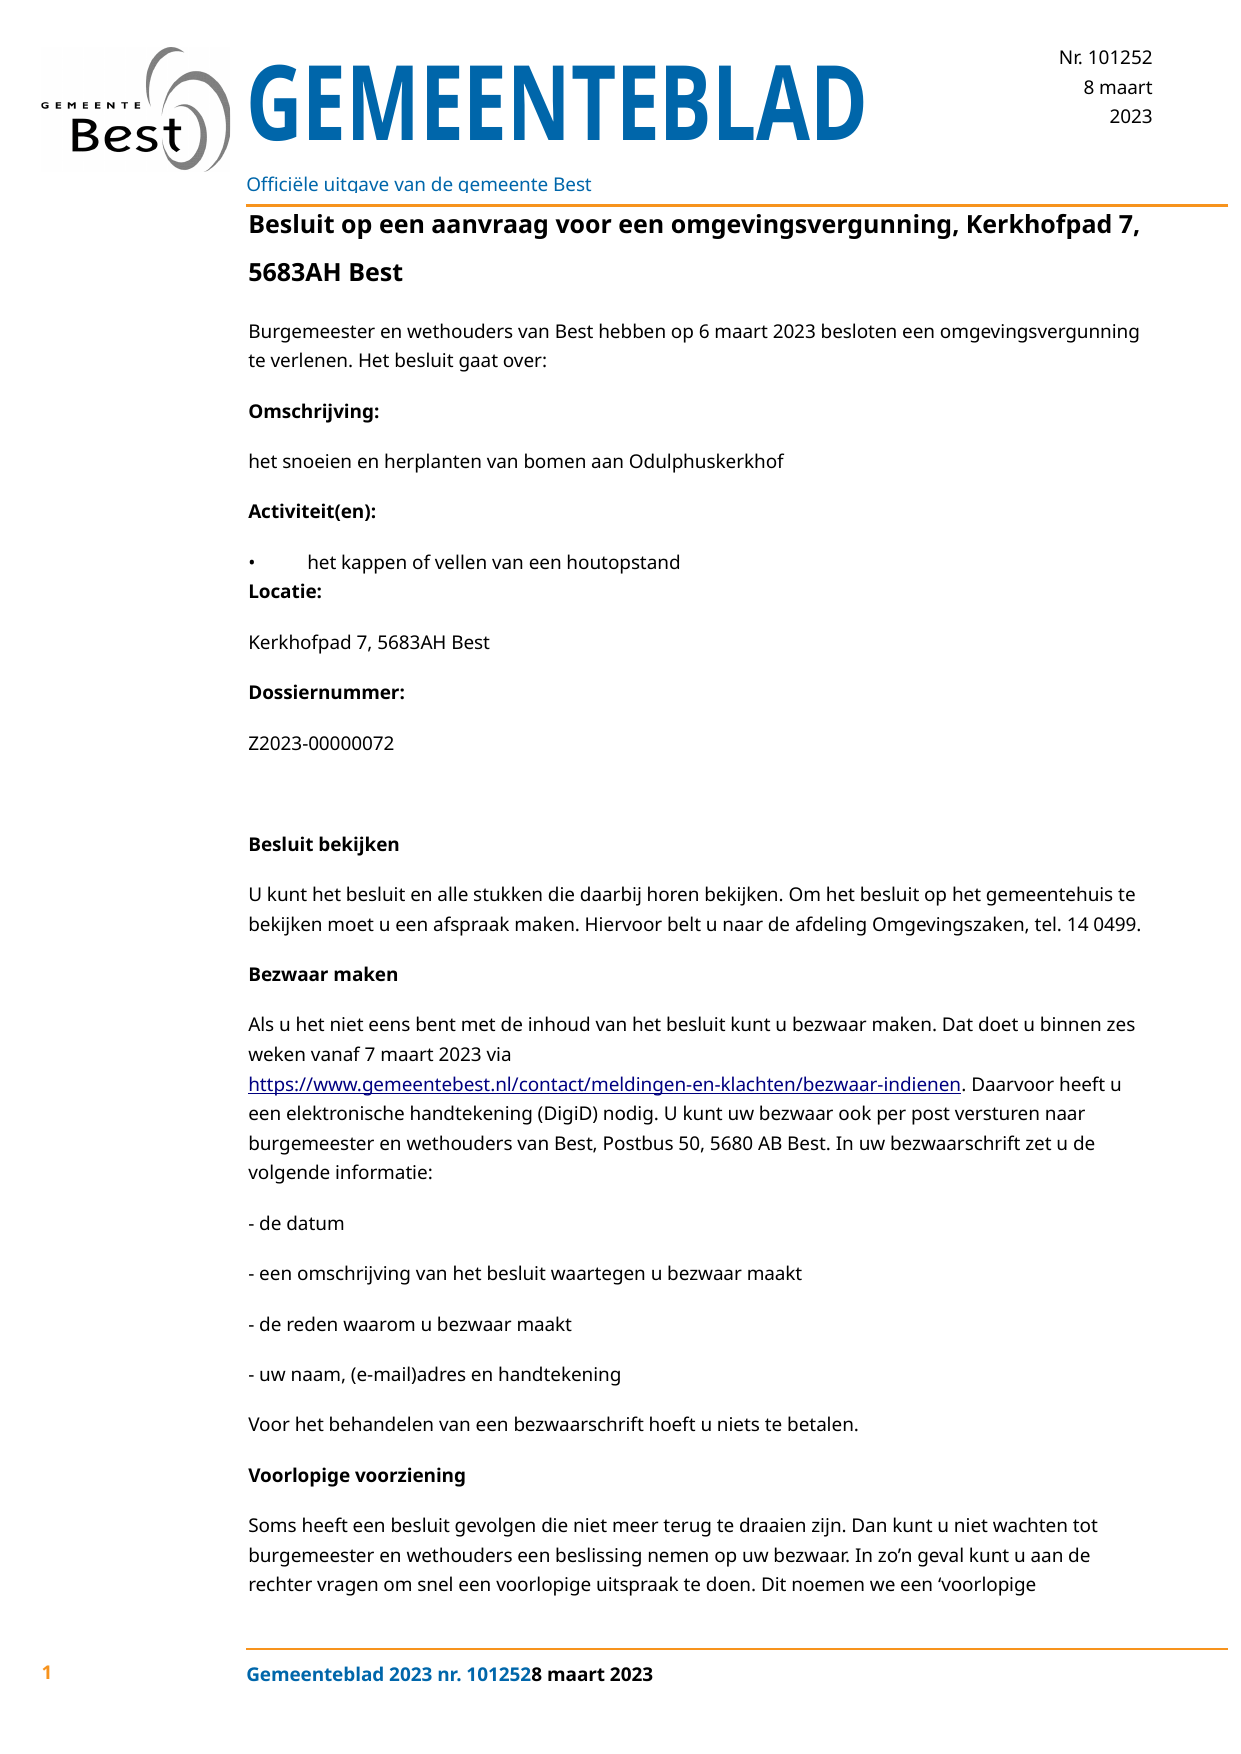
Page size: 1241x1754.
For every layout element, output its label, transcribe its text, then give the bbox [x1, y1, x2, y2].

text - een omschrijving van het besluit waartegen u bezwaar maakt [248, 1260, 1152, 1286]
text Besluit bekijken [248, 831, 1152, 857]
text - de reden waarom u bezwaar maakt [248, 1311, 1152, 1337]
text Kerkhofpad 7, 5683AH Best [248, 629, 1152, 655]
text U kunt het besluit en alle stukken die daarbij horen bekijken. Om het besluit op het gemeentehuis te bekijken moet u een afspraak maken. Hiervoor belt u naar de afdeling Omgevingszaken, tel. 14 0499. [248, 881, 1152, 937]
text Voorlopige voorziening [248, 1462, 1152, 1488]
text Besluit op een aanvraag voor een omgevingsvergunning, Kerkhofpad 7, 5683AH Best [248, 207, 1152, 288]
text - uw naam, (e-mail)adres en handtekening [248, 1361, 1152, 1387]
text Z2023-00000072 [248, 730, 1152, 756]
text Burgemeester en wethouders van Best hebben op 6 maart 2023 besloten een omgevingsvergunning te verlenen. Het besluit gaat over: [248, 318, 1152, 373]
list het kappen of vellen van een houtopstand [248, 549, 1152, 575]
text Dossiernummer: [248, 679, 1152, 705]
text Activiteit(en): [248, 499, 1152, 524]
text Bezwaar maken [248, 961, 1152, 987]
text Omschrijving: [248, 398, 1152, 424]
text Als u het niet eens bent met de inhoud van het besluit kunt u bezwaar maken. Dat doet u binnen zes weken vanaf 7 maart 2023 via https://www.gemeentebest.nl/contact/meldingen-en-klachten/bezwaar-indienen. Daarvoor heeft u een elektronische handtekening (DigiD) nodig. U kunt uw bezwaar ook per post versturen naar burgemeester en wethouders van Best, Postbus 50, 5680 AB Best. In uw bezwaarschrift zet u de volgende informatie: [248, 1012, 1152, 1185]
text Soms heeft een besluit gevolgen die niet meer terug te draaien zijn. Dan kunt u niet wachten tot burgemeester en wethouders een beslissing nemen op uw bezwaar. In zo’n geval kunt u aan de rechter vragen om snel een voorlopige uitspraak te doen. Dit noemen we een ‘voorlopige [248, 1512, 1152, 1597]
text het snoeien en herplanten van bomen aan Odulphuskerkhof [248, 448, 1152, 474]
text Locatie: [248, 579, 1152, 604]
text - de datum [248, 1210, 1152, 1236]
text Voor het behandelen van een bezwaarschrift hoeft u niets te betalen. [248, 1412, 1152, 1437]
picture [41, 47, 231, 172]
